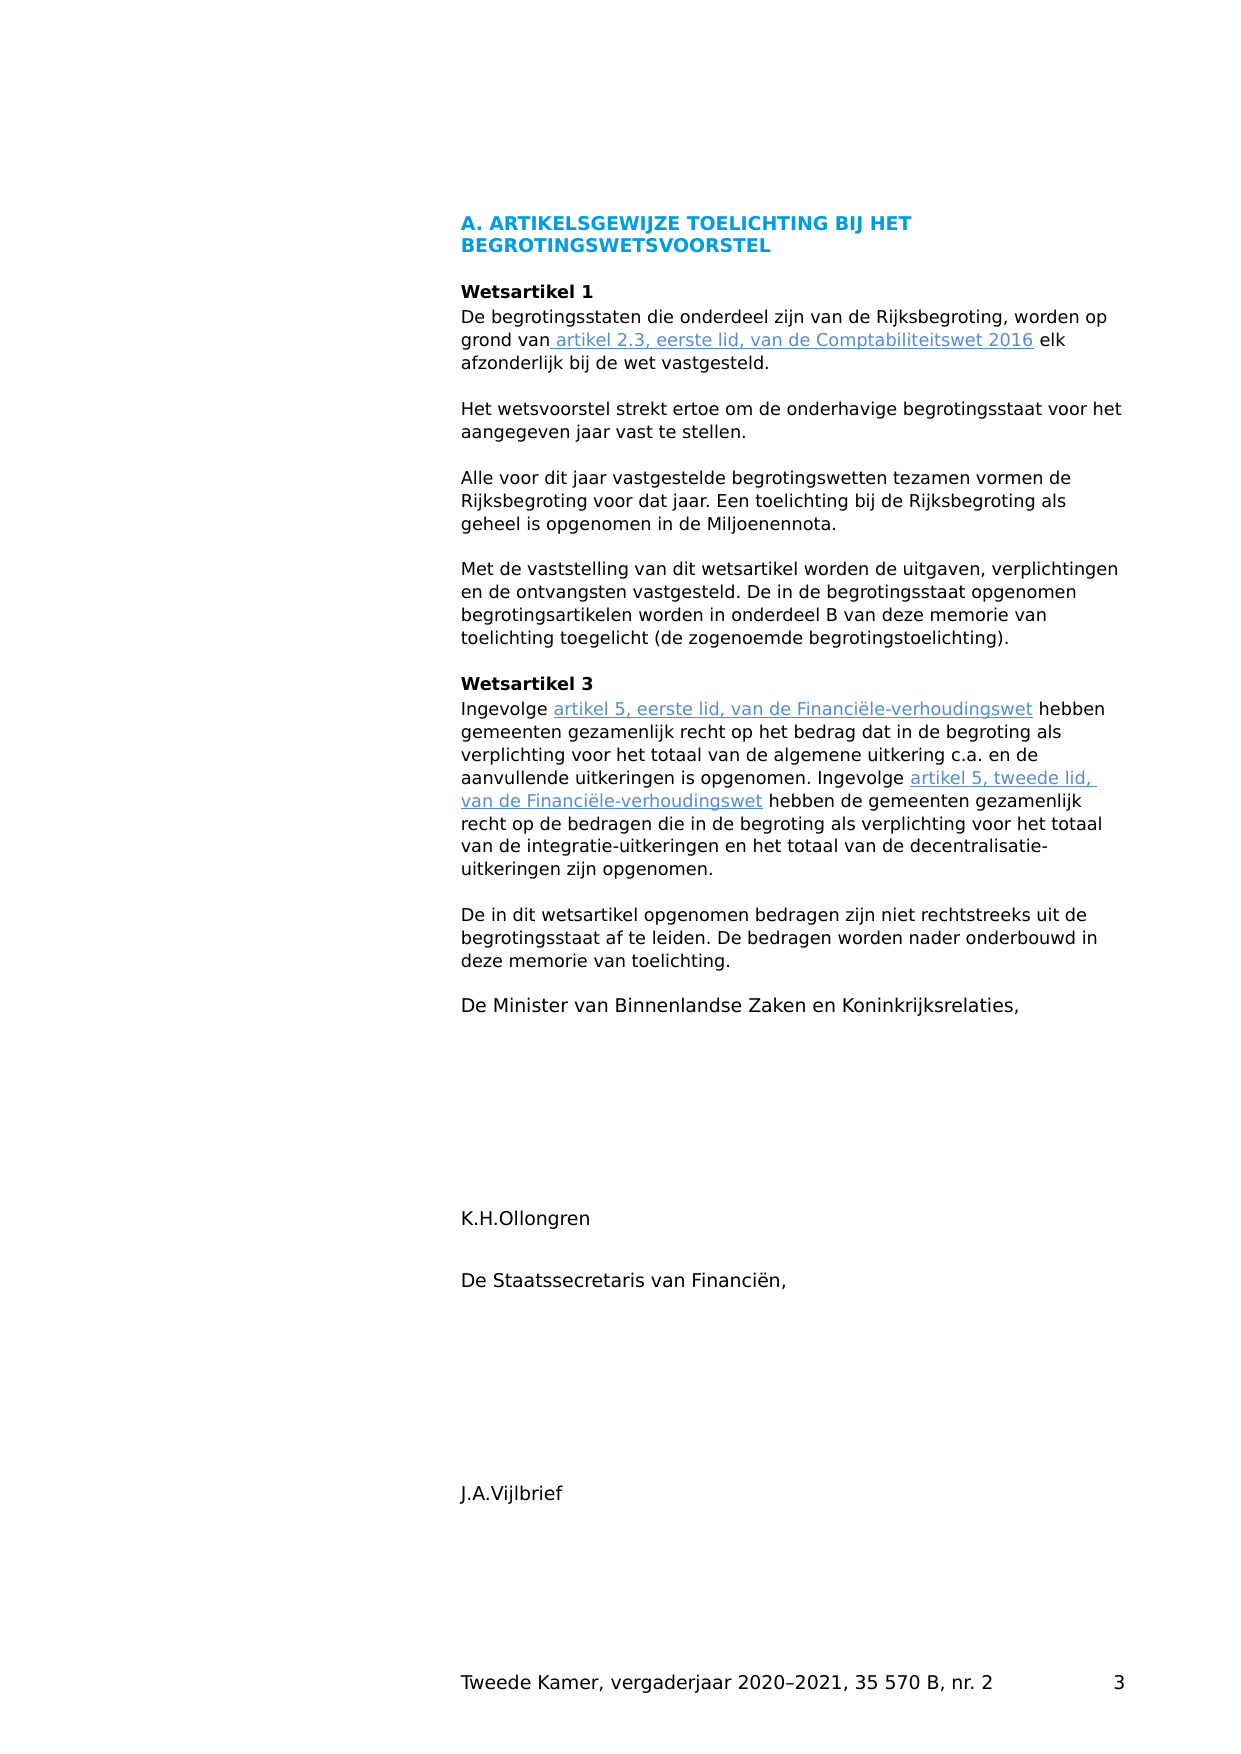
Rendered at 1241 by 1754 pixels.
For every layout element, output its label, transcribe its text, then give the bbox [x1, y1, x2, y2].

text J.A.Vijlbrief [461, 1483, 1125, 1505]
text De in dit wetsartikel opgenomen bedragen zijn niet rechtstreeks uit de begrotingsstaat af te leiden. De bedragen worden nader onderbouwd in deze memorie van toelichting. [461, 903, 1125, 972]
text De Minister van Binnenlandse Zaken en Koninkrijksrelaties, [461, 995, 1125, 1017]
text K.H.Ollongren [461, 1208, 1125, 1229]
text Alle voor dit jaar vastgestelde begrotingswetten tezamen vormen de Rijksbegroting voor dat jaar. Een toelichting bij de Rijksbegroting als geheel is opgenomen in de Miljoenennota. [461, 466, 1125, 534]
text Met de vaststelling van dit wetsartikel worden de uitgaven, verplichtingen en de ontvangsten vastgesteld. De in de begrotingsstaat opgenomen begrotingsartikelen worden in onderdeel B van deze memorie van toelichting toegelicht (de zogenoemde begrotingstoelichting). [461, 557, 1125, 649]
text Wetsartikel 3 [461, 672, 1125, 695]
text De Staatssecretaris van Financiën, [461, 1270, 1125, 1292]
title A. Artikelsgewijze toelichting bij het begrotingswetsvoorstel [461, 213, 1125, 257]
text Ingevolge artikel 5, eerste lid, van de Financiële-verhoudingswet hebben gemeenten gezamenlijk recht op het bedrag dat in de begroting als verplichting voor het totaal van de algemene uitkering c.a. en de aanvullende uitkeringen is opgenomen. Ingevolge artikel 5, tweede lid, van de Financiële-verhoudingswet hebben de gemeenten gezamenlijk recht op de bedragen die in de begroting als verplichting voor het totaal van de integratie-uitkeringen en het totaal van de decentralisatie-uitkeringen zijn opgenomen. [461, 697, 1125, 880]
text Wetsartikel 1 [461, 280, 1125, 303]
text De begrotingsstaten die onderdeel zijn van de Rijksbegroting, worden op grond van artikel 2.3, eerste lid, van de Comptabiliteitswet 2016 elk afzonderlijk bij de wet vastgesteld. [461, 305, 1125, 374]
text Het wetsvoorstel strekt ertoe om de onderhavige begrotingsstaat voor het aangegeven jaar vast te stellen. [461, 397, 1125, 443]
